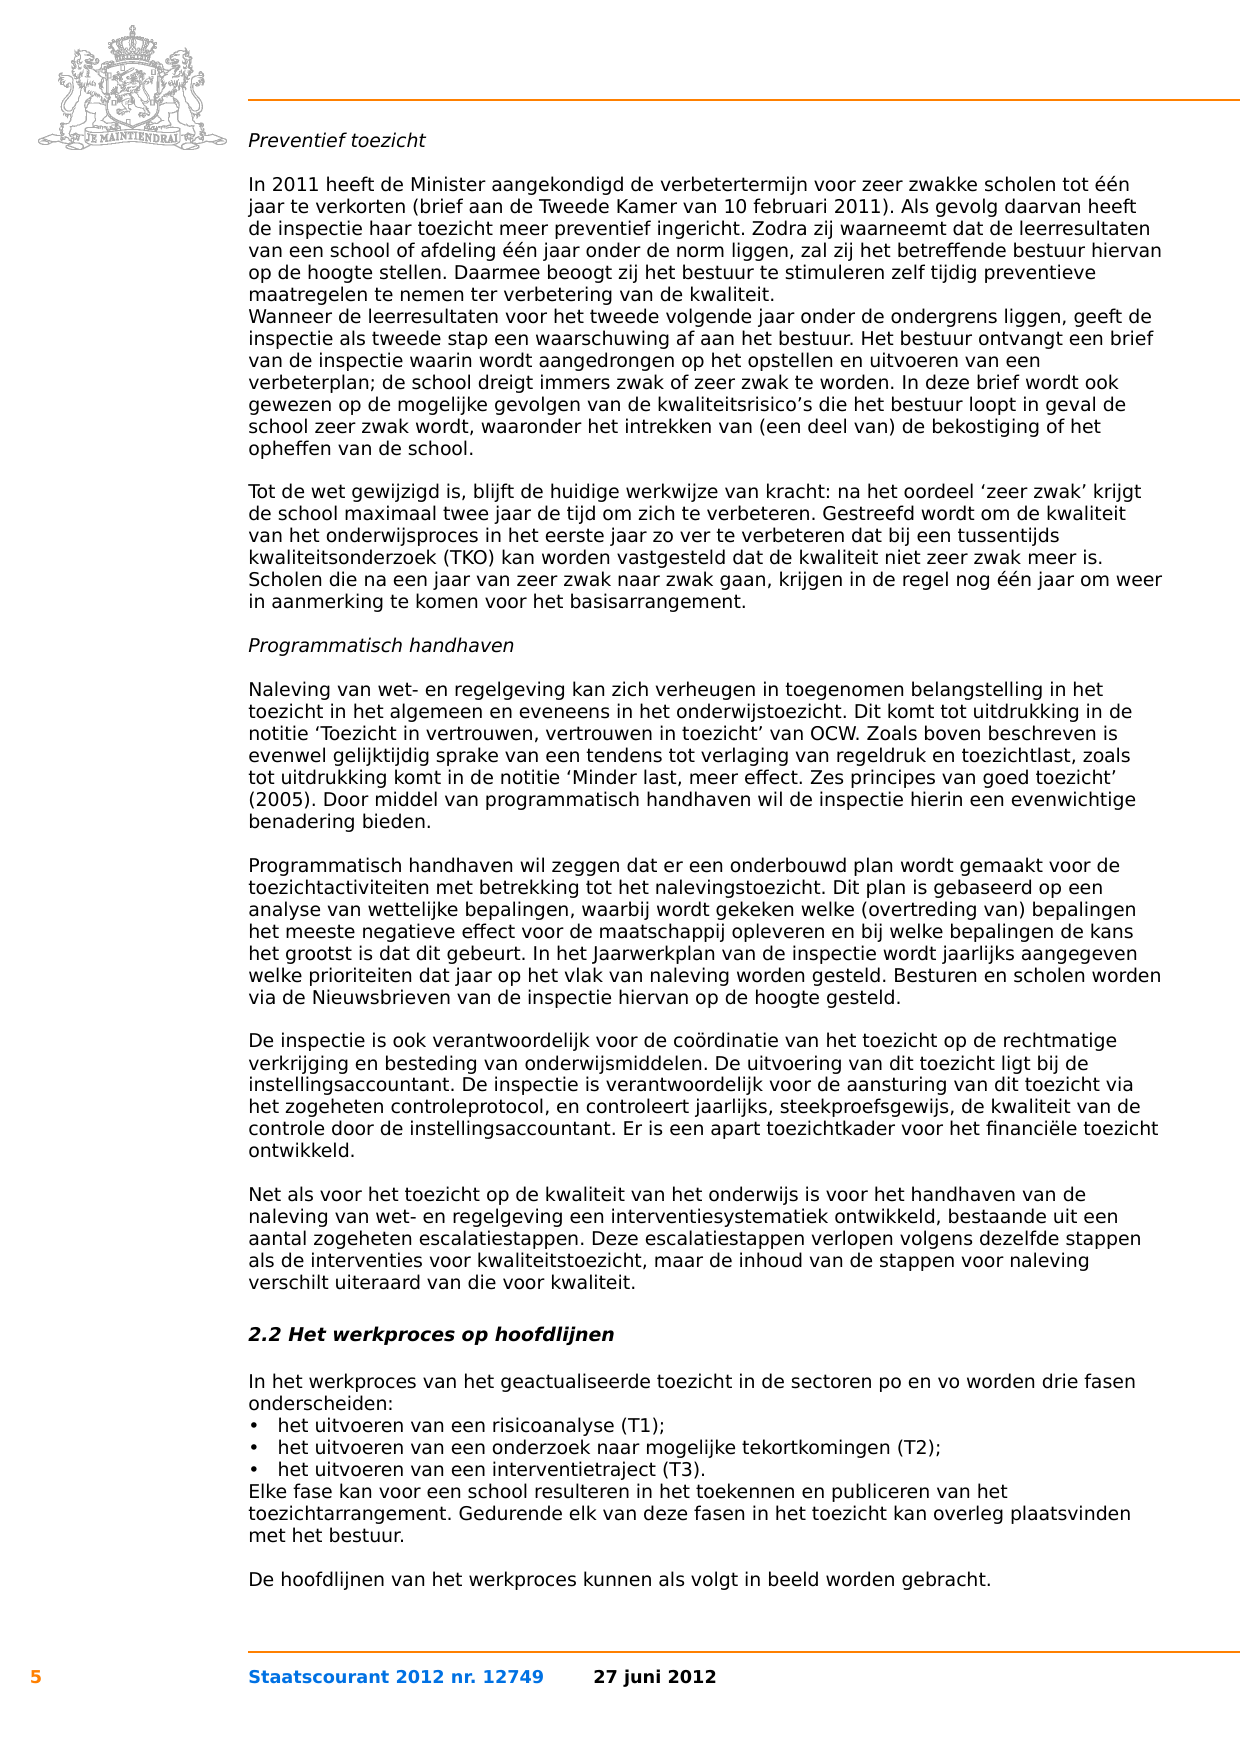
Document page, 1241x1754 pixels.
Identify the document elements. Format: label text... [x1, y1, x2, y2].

text Elke fase kan voor een school resulteren in het toekennen en publiceren van het toezichtarrangement. Gedurende elk van deze fasen in het toezicht kan overleg plaatsvinden met het bestuur. [248, 1481, 1163, 1547]
subtitle Preventief toezicht [248, 130, 1163, 152]
subtitle Programmatisch handhaven [248, 635, 1163, 657]
text Tot de wet gewijzigd is, blijft de huidige werkwijze van kracht: na het oordeel ‘zeer zwak’ krijgt de school maximaal twee jaar de tijd om zich te verbeteren. Gestreefd wordt om de kwaliteit van het onderwijsproces in het eerste jaar zo ver te verbeteren dat bij een tussentijds kwaliteitsonderzoek (TKO) kan worden vastgesteld dat de kwaliteit niet zeer zwak meer is. Scholen die na een jaar van zeer zwak naar zwak gaan, krijgen in de regel nog één jaar om weer in aanmerking te komen voor het basisarrangement. [248, 481, 1163, 613]
text In 2011 heeft de Minister aangekondigd de verbetertermijn voor zeer zwakke scholen tot één jaar te verkorten (brief aan de Tweede Kamer van 10 februari 2011). Als gevolg daarvan heeft de inspectie haar toezicht meer preventief ingericht. Zodra zij waarneemt dat de leerresultaten van een school of afdeling één jaar onder de norm liggen, zal zij het betreffende bestuur hiervan op de hoogte stellen. Daarmee beoogt zij het bestuur te stimuleren zelf tijdig preventieve maatregelen te nemen ter verbetering van de kwaliteit. [248, 174, 1163, 306]
text De hoofdlijnen van het werkproces kunnen als volgt in beeld worden gebracht. [248, 1569, 1163, 1591]
text • het uitvoeren van een risicoanalyse (T1); [248, 1415, 1163, 1437]
text Wanneer de leerresultaten voor het tweede volgende jaar onder de ondergrens liggen, geeft de inspectie als tweede stap een waarschuwing af aan het bestuur. Het bestuur ontvangt een brief van de inspectie waarin wordt aangedrongen op het opstellen en uitvoeren van een verbeterplan; de school dreigt immers zwak of zeer zwak te worden. In deze brief wordt ook gewezen op de mogelijke gevolgen van de kwaliteitsrisico’s die het bestuur loopt in geval de school zeer zwak wordt, waaronder het intrekken van (een deel van) de bekostiging of het opheffen van de school. [248, 306, 1163, 459]
subtitle 2.2 Het werkproces op hoofdlijnen [248, 1324, 1163, 1346]
text Net als voor het toezicht op de kwaliteit van het onderwijs is voor het handhaven van de naleving van wet- en regelgeving een interventiesystematiek ontwikkeld, bestaande uit een aantal zogeheten escalatiestappen. Deze escalatiestappen verlopen volgens dezelfde stappen als de interventies voor kwaliteitstoezicht, maar de inhoud van de stappen voor naleving verschilt uiteraard van die voor kwaliteit. [248, 1184, 1163, 1294]
picture [38, 25, 227, 150]
text • het uitvoeren van een interventietraject (T3). [248, 1459, 1163, 1481]
text In het werkproces van het geactualiseerde toezicht in de sectoren po en vo worden drie fasen onderscheiden: [248, 1371, 1163, 1415]
text • het uitvoeren van een onderzoek naar mogelijke tekortkomingen (T2); [248, 1437, 1163, 1459]
text Naleving van wet- en regelgeving kan zich verheugen in toegenomen belangstelling in het toezicht in het algemeen en eveneens in het onderwijstoezicht. Dit komt tot uitdrukking in de notitie ‘Toezicht in vertrouwen, vertrouwen in toezicht’ van OCW. Zoals boven beschreven is evenwel gelijktijdig sprake van een tendens tot verlaging van regeldruk en toezichtlast, zoals tot uitdrukking komt in de notitie ‘Minder last, meer effect. Zes principes van goed toezicht’ (2005). Door middel van programmatisch handhaven wil de inspectie hierin een evenwichtige benadering bieden. [248, 679, 1163, 833]
text De inspectie is ook verantwoordelijk voor de coördinatie van het toezicht op de rechtmatige verkrijging en besteding van onderwijsmiddelen. De uitvoering van dit toezicht ligt bij de instellingsaccountant. De inspectie is verantwoordelijk voor de aansturing van dit toezicht via het zogeheten controleprotocol, en controleert jaarlijks, steekproefsgewijs, de kwaliteit van de controle door de instellingsaccountant. Er is een apart toezichtkader voor het financiële toezicht ontwikkeld. [248, 1030, 1163, 1162]
text Programmatisch handhaven wil zeggen dat er een onderbouwd plan wordt gemaakt voor de toezichtactiviteiten met betrekking tot het nalevingstoezicht. Dit plan is gebaseerd op een analyse van wettelijke bepalingen, waarbij wordt gekeken welke (overtreding van) bepalingen het meeste negatieve effect voor de maatschappij opleveren en bij welke bepalingen de kans het grootst is dat dit gebeurt. In het Jaarwerkplan van de inspectie wordt jaarlijks aangegeven welke prioriteiten dat jaar op het vlak van naleving worden gesteld. Besturen en scholen worden via de Nieuwsbrieven van de inspectie hiervan op de hoogte gesteld. [248, 855, 1163, 1008]
